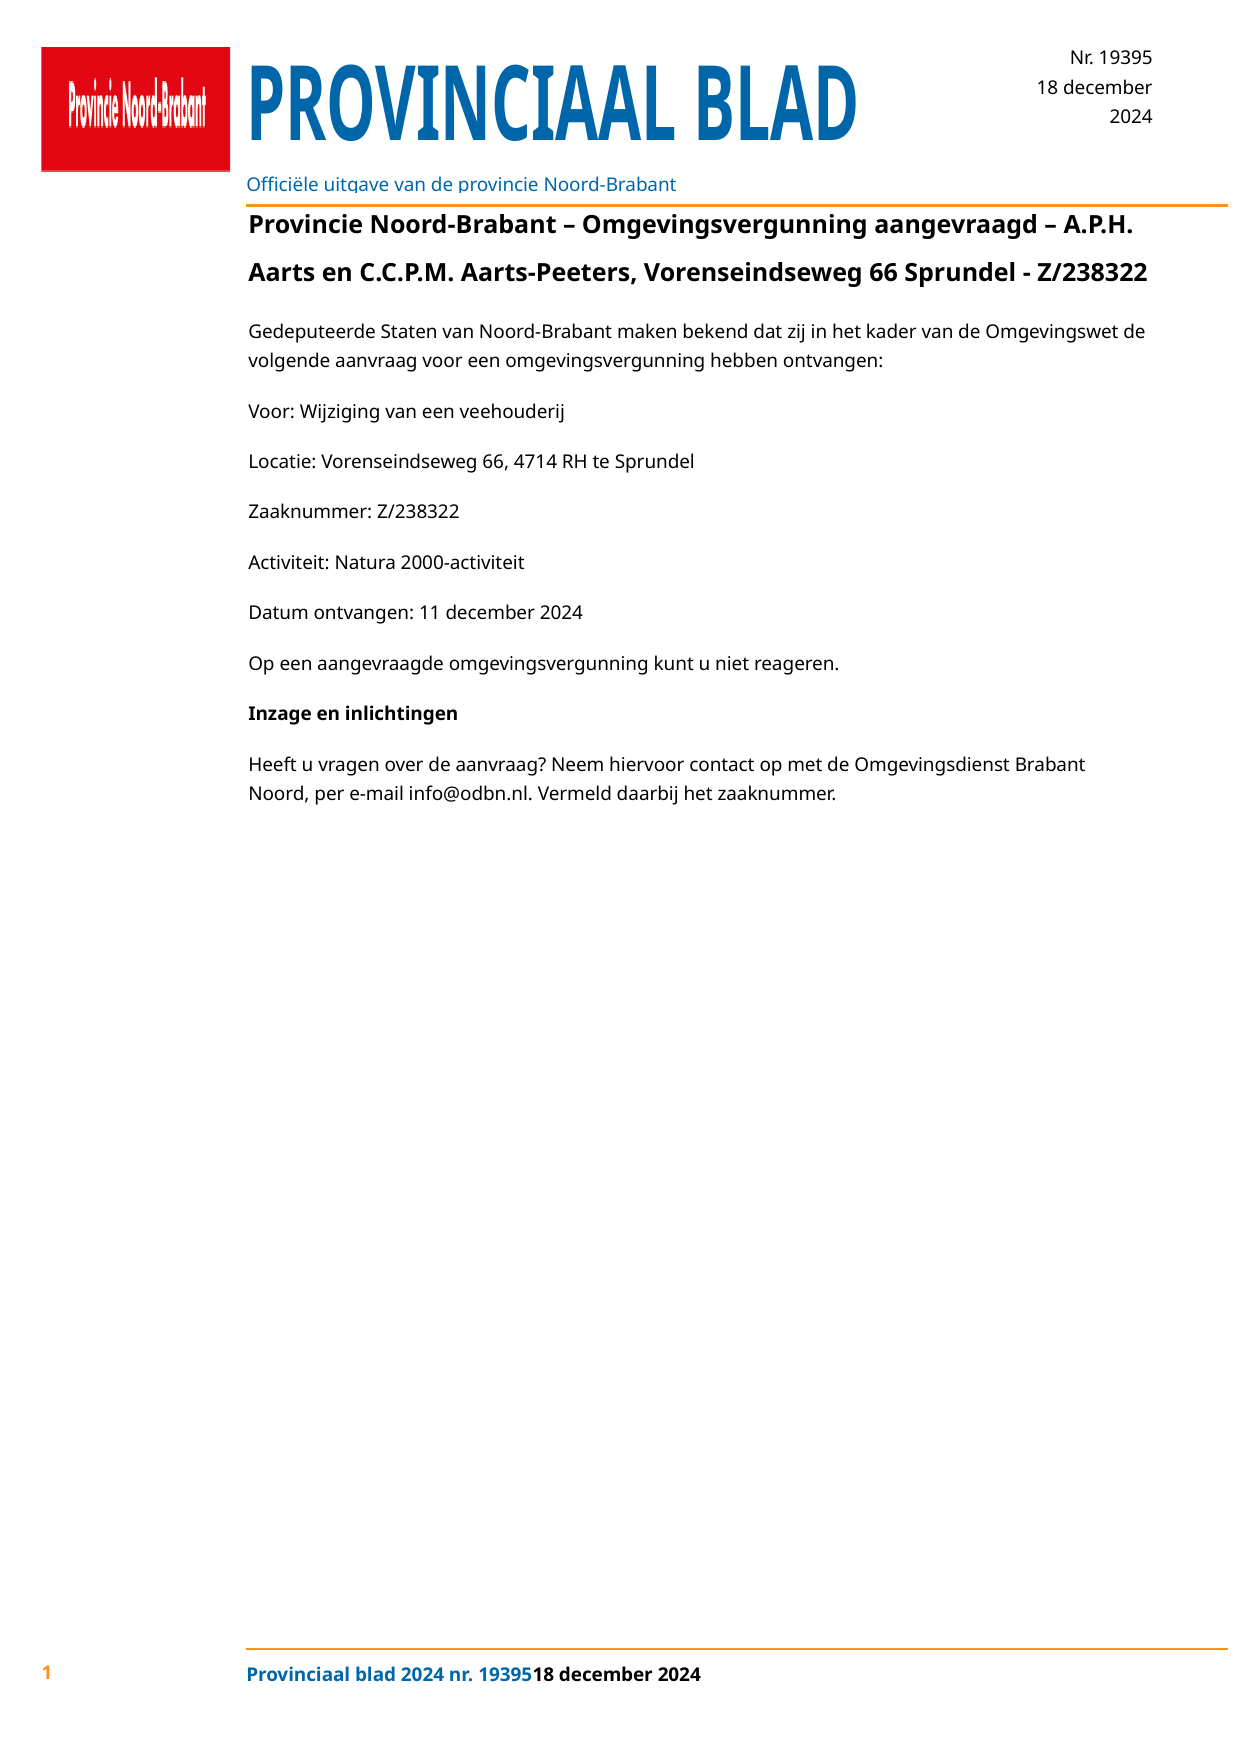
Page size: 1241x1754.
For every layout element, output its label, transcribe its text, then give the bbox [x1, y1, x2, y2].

text Gedeputeerde Staten van Noord-Brabant maken bekend dat zij in het kader van de Omgevingswet de volgende aanvraag voor een omgevingsvergunning hebben ontvangen: [248, 318, 1152, 373]
picture [41, 47, 231, 172]
text Voor: Wijziging van een veehouderij [248, 398, 1152, 424]
text Activiteit: Natura 2000-activiteit [248, 549, 1152, 575]
text Heeft u vragen over de aanvraag? Neem hiervoor contact op met de Omgevingsdienst Brabant Noord, per e-mail info@odbn.nl. Vermeld daarbij het zaaknummer. [248, 751, 1152, 806]
text Provincie Noord-Brabant – Omgevingsvergunning aangevraagd – A.P.H. Aarts en C.C.P.M. Aarts-Peeters, Vorenseindseweg 66 Sprundel - Z/238322 [248, 207, 1152, 288]
text Datum ontvangen: 11 december 2024 [248, 599, 1152, 625]
text Inzage en inlichtingen [248, 700, 1152, 726]
text Zaaknummer: Z/238322 [248, 499, 1152, 524]
text Op een aangevraagde omgevingsvergunning kunt u niet reageren. [248, 650, 1152, 676]
text Locatie: Vorenseindseweg 66, 4714 RH te Sprundel [248, 448, 1152, 474]
